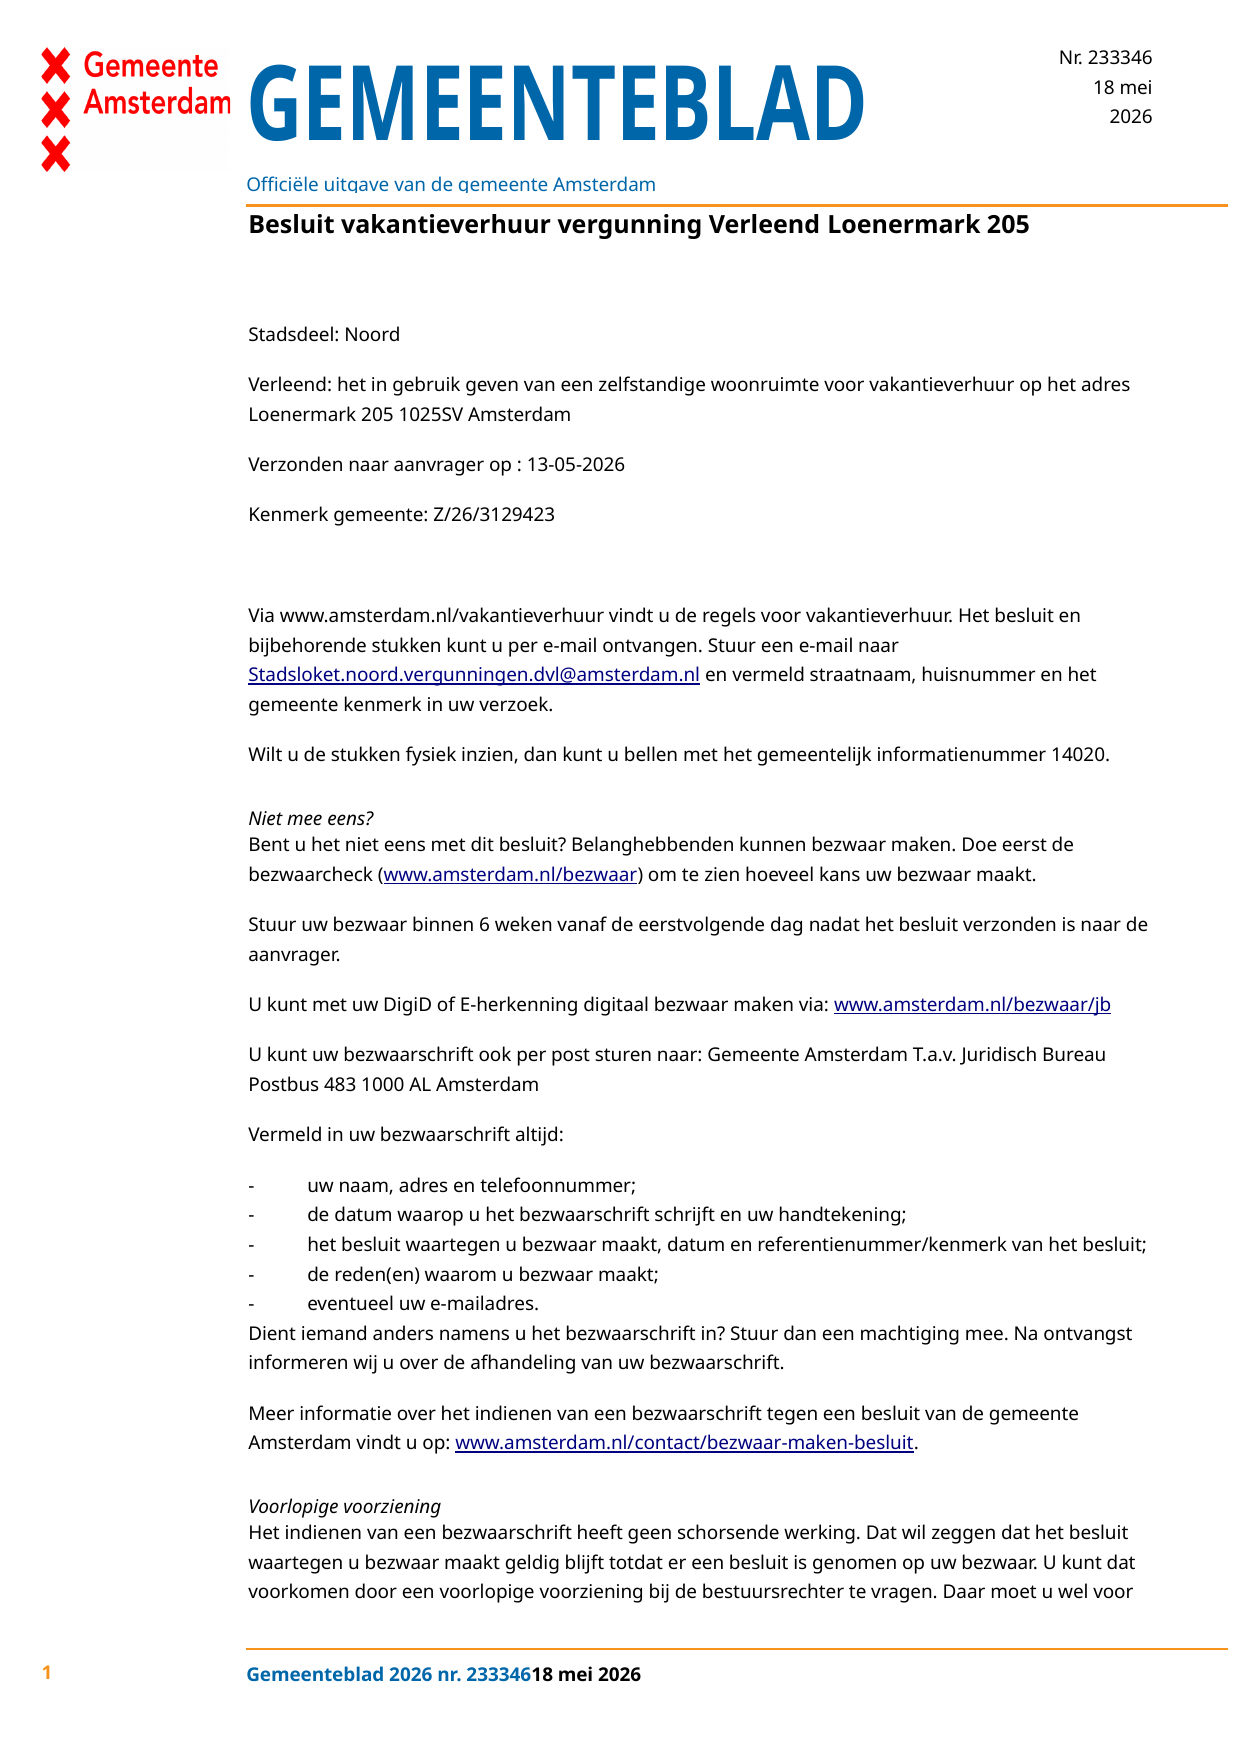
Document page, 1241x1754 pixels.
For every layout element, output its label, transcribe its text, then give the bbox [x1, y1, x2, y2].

text Meer informatie over het indienen van een bezwaarschrift tegen een besluit van de gemeente Amsterdam vindt u op: www.amsterdam.nl/contact/bezwaar-maken-besluit. [248, 1400, 1152, 1455]
text Het indienen van een bezwaarschrift heeft geen schorsende werking. Dat wil zeggen dat het besluit waartegen u bezwaar maakt geldig blijft totdat er een besluit is genomen op uw bezwaar. U kunt dat voorkomen door een voorlopige voorziening bij de bestuursrechter te vragen. Daar moet u wel voor [248, 1519, 1152, 1604]
text Niet mee eens? [248, 806, 1152, 831]
text Kenmerk gemeente: Z/26/3129423 [248, 502, 1152, 527]
text Via www.amsterdam.nl/vakantieverhuur vindt u de regels voor vakantieverhuur. Het besluit en bijbehorende stukken kunt u per e-mail ontvangen. Stuur een e-mail naar Stadsloket.noord.vergunningen.dvl@amsterdam.nl en vermeld straatnaam, huisnummer en het gemeente kenmerk in uw verzoek. [248, 602, 1152, 717]
text Verleend: het in gebruik geven van een zelfstandige woonruimte voor vakantieverhuur op het adres Loenermark 205 1025SV Amsterdam [248, 371, 1152, 426]
list eventueel uw e-mailadres. [248, 1290, 1152, 1316]
list de datum waarop u het bezwaarschrift schrijft en uw handtekening; [248, 1202, 1152, 1227]
text Dient iemand anders namens u het bezwaarschrift in? Stuur dan een machtiging mee. Na ontvangst informeren wij u over de afhandeling van uw bezwaarschrift. [248, 1320, 1152, 1375]
text Verzonden naar aanvrager op : 13-05-2026 [248, 451, 1152, 477]
text Bent u het niet eens met dit besluit? Belanghebbenden kunnen bezwaar maken. Doe eerst de bezwaarcheck (www.amsterdam.nl/bezwaar) om te zien hoeveel kans uw bezwaar maakt. [248, 831, 1152, 887]
text Wilt u de stukken fysiek inzien, dan kunt u bellen met het gemeentelijk informatienummer 14020. [248, 742, 1152, 767]
list het besluit waartegen u bezwaar maakt, datum en referentienummer/kenmerk van het besluit; [248, 1231, 1152, 1257]
picture [41, 47, 231, 172]
list de reden(en) waarom u bezwaar maakt; [248, 1261, 1152, 1287]
text Besluit vakantieverhuur vergunning Verleend Loenermark 205 [248, 207, 1152, 241]
text Vermeld in uw bezwaarschrift altijd: [248, 1122, 1152, 1147]
text Voorlopige voorziening [248, 1493, 1152, 1519]
text U kunt met uw DigiD of E-herkenning digitaal bezwaar maken via: www.amsterdam.nl/bezwaar/jb [248, 991, 1152, 1017]
text U kunt uw bezwaarschrift ook per post sturen naar: Gemeente Amsterdam T.a.v. Juridisch Bureau Postbus 483 1000 AL Amsterdam [248, 1042, 1152, 1097]
text Stadsdeel: Noord [248, 321, 1152, 346]
text Stuur uw bezwaar binnen 6 weken vanaf de eerstvolgende dag nadat het besluit verzonden is naar de aanvrager. [248, 911, 1152, 967]
list uw naam, adres en telefoonnummer; [248, 1172, 1152, 1198]
